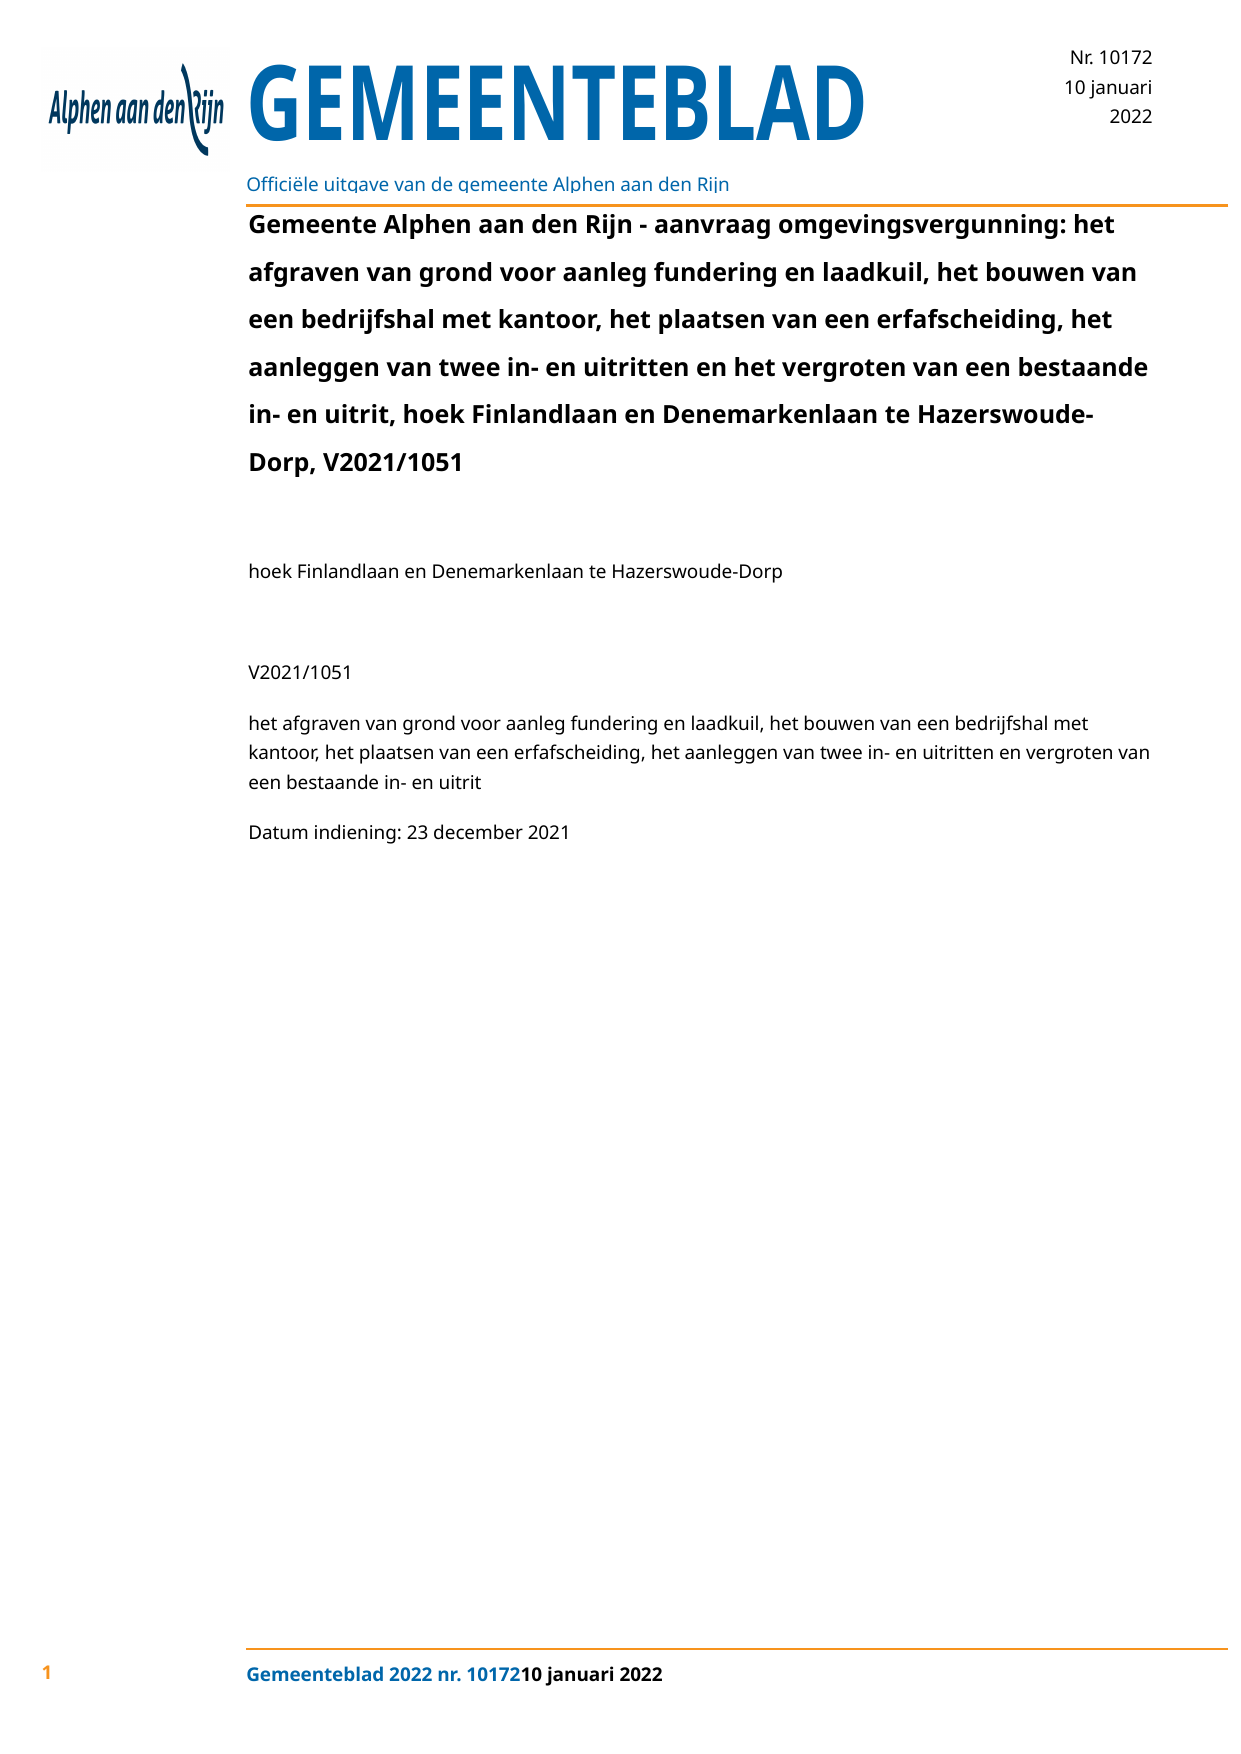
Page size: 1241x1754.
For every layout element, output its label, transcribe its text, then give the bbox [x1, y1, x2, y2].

picture [41, 47, 231, 172]
text Datum indiening: 23 december 2021 [248, 819, 1152, 845]
text het afgraven van grond voor aanleg fundering en laadkuil, het bouwen van een bedrijfshal met kantoor, het plaatsen van een erfafscheiding, het aanleggen van twee in- en uitritten en vergroten van een bestaande in- en uitrit [248, 710, 1152, 795]
text V2021/1051 [248, 659, 1152, 685]
text hoek Finlandlaan en Denemarkenlaan te Hazerswoude-Dorp [248, 559, 1152, 584]
text Gemeente Alphen aan den Rijn - aanvraag omgevingsvergunning: het afgraven van grond voor aanleg fundering en laadkuil, het bouwen van een bedrijfshal met kantoor, het plaatsen van een erfafscheiding, het aanleggen van twee in- en uitritten en het vergroten van een bestaande in- en uitrit, hoek Finlandlaan en Denemarkenlaan te Hazerswoude-Dorp, V2021/1051 [248, 207, 1152, 479]
